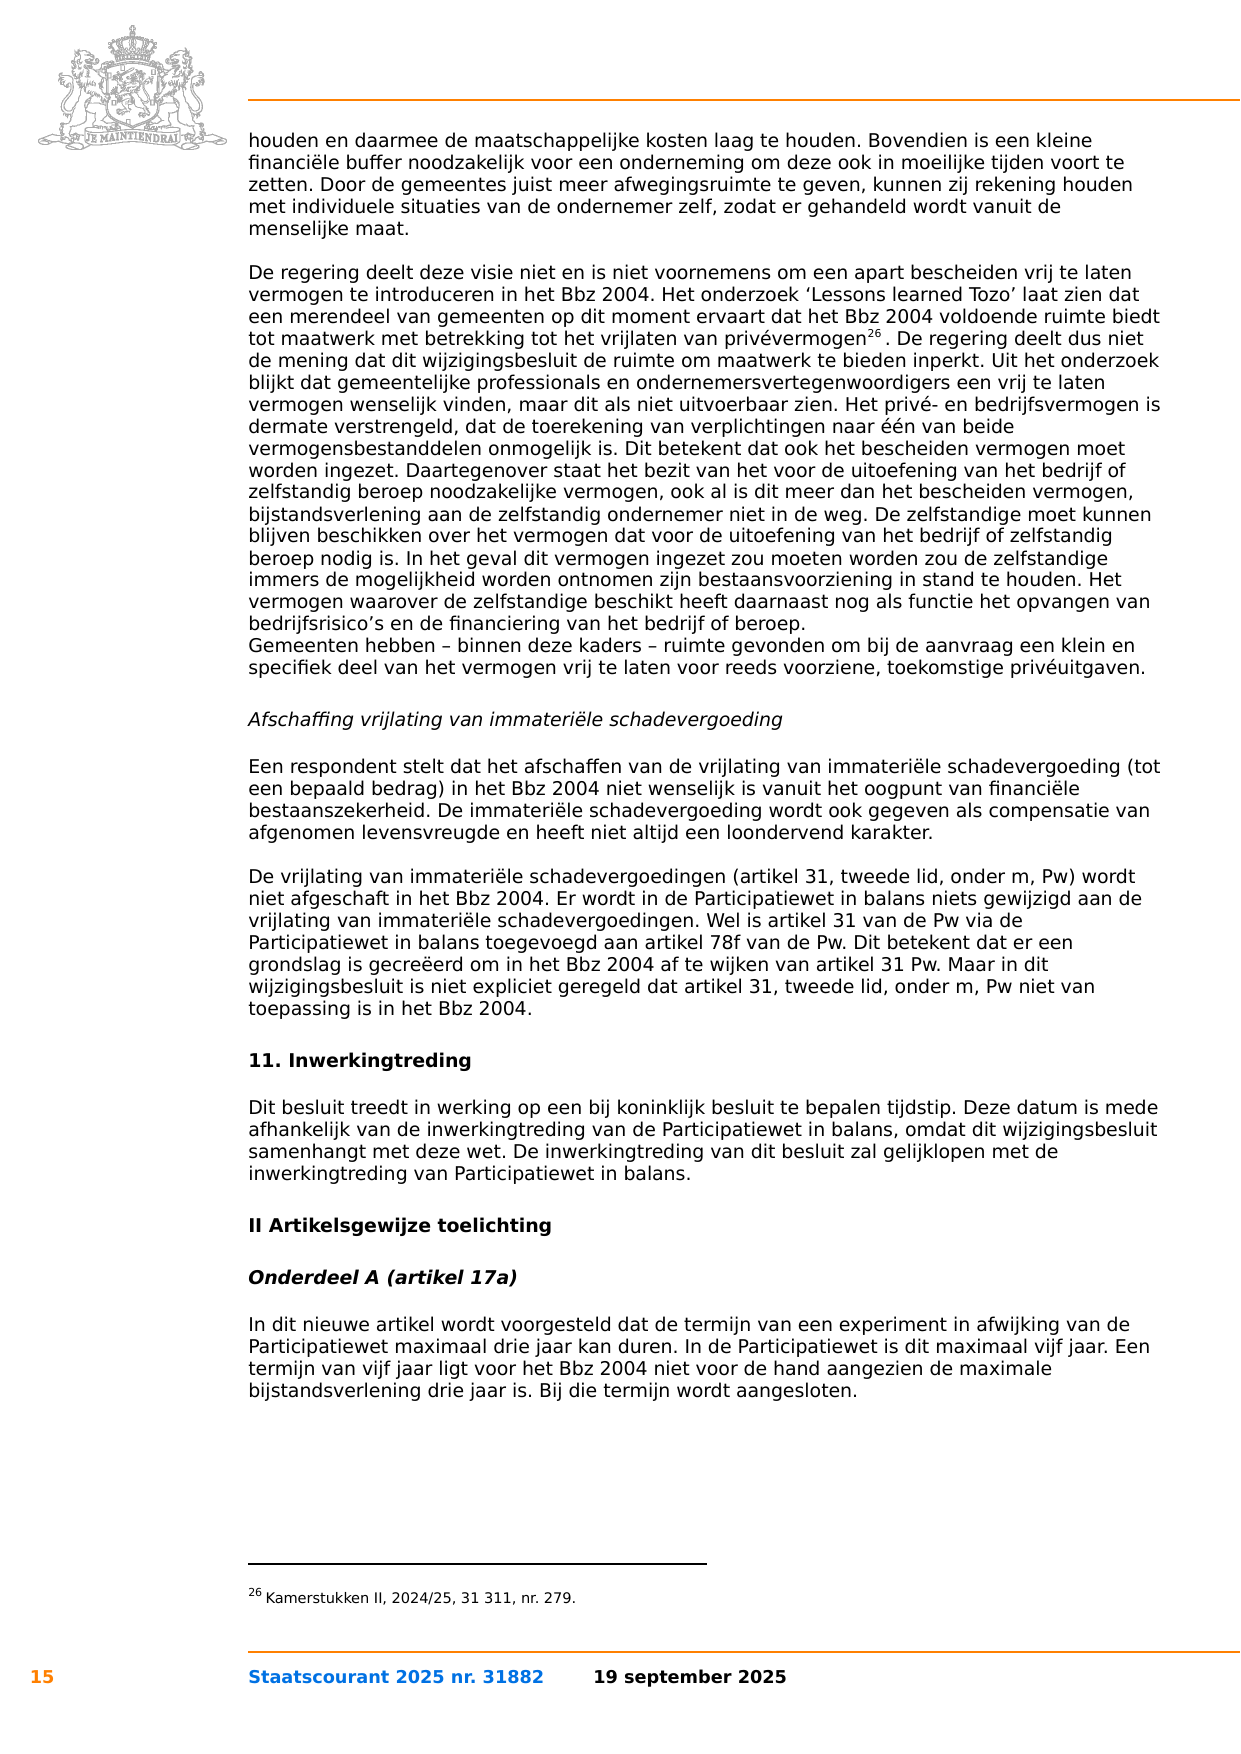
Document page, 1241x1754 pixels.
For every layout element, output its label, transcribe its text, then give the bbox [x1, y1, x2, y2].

subtitle Onderdeel A (artikel 17a) [248, 1267, 1163, 1289]
text In dit nieuwe artikel wordt voorgesteld dat de termijn van een experiment in afwijking van de Participatiewet maximaal drie jaar kan duren. In de Participatiewet is dit maximaal vijf jaar. Een termijn van vijf jaar ligt voor het Bbz 2004 niet voor de hand aangezien de maximale bijstandsverlening drie jaar is. Bij die termijn wordt aangesloten. [248, 1314, 1163, 1402]
text Een respondent stelt dat het afschaffen van de vrijlating van immateriële schadevergoeding (tot een bepaald bedrag) in het Bbz 2004 niet wenselijk is vanuit het oogpunt van financiële bestaanszekerheid. De immateriële schadevergoeding wordt ook gegeven als compensatie van afgenomen levensvreugde en heeft niet altijd een loondervend karakter. [248, 756, 1163, 844]
text houden en daarmee de maatschappelijke kosten laag te houden. Bovendien is een kleine financiële buffer noodzakelijk voor een onderneming om deze ook in moeilijke tijden voort te zetten. Door de gemeentes juist meer afwegingsruimte te geven, kunnen zij rekening houden met individuele situaties van de ondernemer zelf, zodat er gehandeld wordt vanuit de menselijke maat. [248, 130, 1163, 240]
subtitle II Artikelsgewijze toelichting [248, 1215, 1163, 1237]
text Dit besluit treedt in werking op een bij koninklijk besluit te bepalen tijdstip. Deze datum is mede afhankelijk van de inwerkingtreding van de Participatiewet in balans, omdat dit wijzigingsbesluit samenhangt met deze wet. De inwerkingtreding van dit besluit zal gelijklopen met de inwerkingtreding van Participatiewet in balans. [248, 1097, 1163, 1185]
text Gemeenten hebben – binnen deze kaders – ruimte gevonden om bij de aanvraag een klein en specifiek deel van het vermogen vrij te laten voor reeds voorziene, toekomstige privéuitgaven. [248, 635, 1163, 679]
subtitle Afschaffing vrijlating van immateriële schadevergoeding [248, 709, 1163, 731]
text De vrijlating van immateriële schadevergoedingen (artikel 31, tweede lid, onder m, Pw) wordt niet afgeschaft in het Bbz 2004. Er wordt in de Participatiewet in balans niets gewijzigd aan de vrijlating van immateriële schadevergoedingen. Wel is artikel 31 van de Pw via de Participatiewet in balans toegevoegd aan artikel 78f van de Pw. Dit betekent dat er een grondslag is gecreëerd om in het Bbz 2004 af te wijken van artikel 31 Pw. Maar in dit wijzigingsbesluit is niet expliciet geregeld dat artikel 31, tweede lid, onder m, Pw niet van toepassing is in het Bbz 2004. [248, 866, 1163, 1020]
text De regering deelt deze visie niet en is niet voornemens om een apart bescheiden vrij te laten vermogen te introduceren in het Bbz 2004. Het onderzoek ‘Lessons learned Tozo’ laat zien dat een merendeel van gemeenten op dit moment ervaart dat het Bbz 2004 voldoende ruimte biedt tot maatwerk met betrekking tot het vrijlaten van privévermogen. De regering deelt dus niet de mening dat dit wijzigingsbesluit de ruimte om maatwerk te bieden inperkt. Uit het onderzoek blijkt dat gemeentelijke professionals en ondernemersvertegenwoordigers een vrij te laten vermogen wenselijk vinden, maar dit als niet uitvoerbaar zien. Het privé- en bedrijfsvermogen is dermate verstrengeld, dat de toerekening van verplichtingen naar één van beide vermogensbestanddelen onmogelijk is. Dit betekent dat ook het bescheiden vermogen moet worden ingezet. Daartegenover staat het bezit van het voor de uitoefening van het bedrijf of zelfstandig beroep noodzakelijke vermogen, ook al is dit meer dan het bescheiden vermogen, bijstandsverlening aan de zelfstandig ondernemer niet in de weg. De zelfstandige moet kunnen blijven beschikken over het vermogen dat voor de uitoefening van het bedrijf of zelfstandig beroep nodig is. In het geval dit vermogen ingezet zou moeten worden zou de zelfstandige immers de mogelijkheid worden ontnomen zijn bestaansvoorziening in stand te houden. Het vermogen waarover de zelfstandige beschikt heeft daarnaast nog als functie het opvangen van bedrijfsrisico’s en de financiering van het bedrijf of beroep. [248, 262, 1163, 635]
text Kamerstukken II, 2024/25, 31 311, nr. 279. [248, 1586, 1163, 1608]
subtitle 11. Inwerkingtreding [248, 1050, 1163, 1072]
picture [38, 25, 227, 150]
